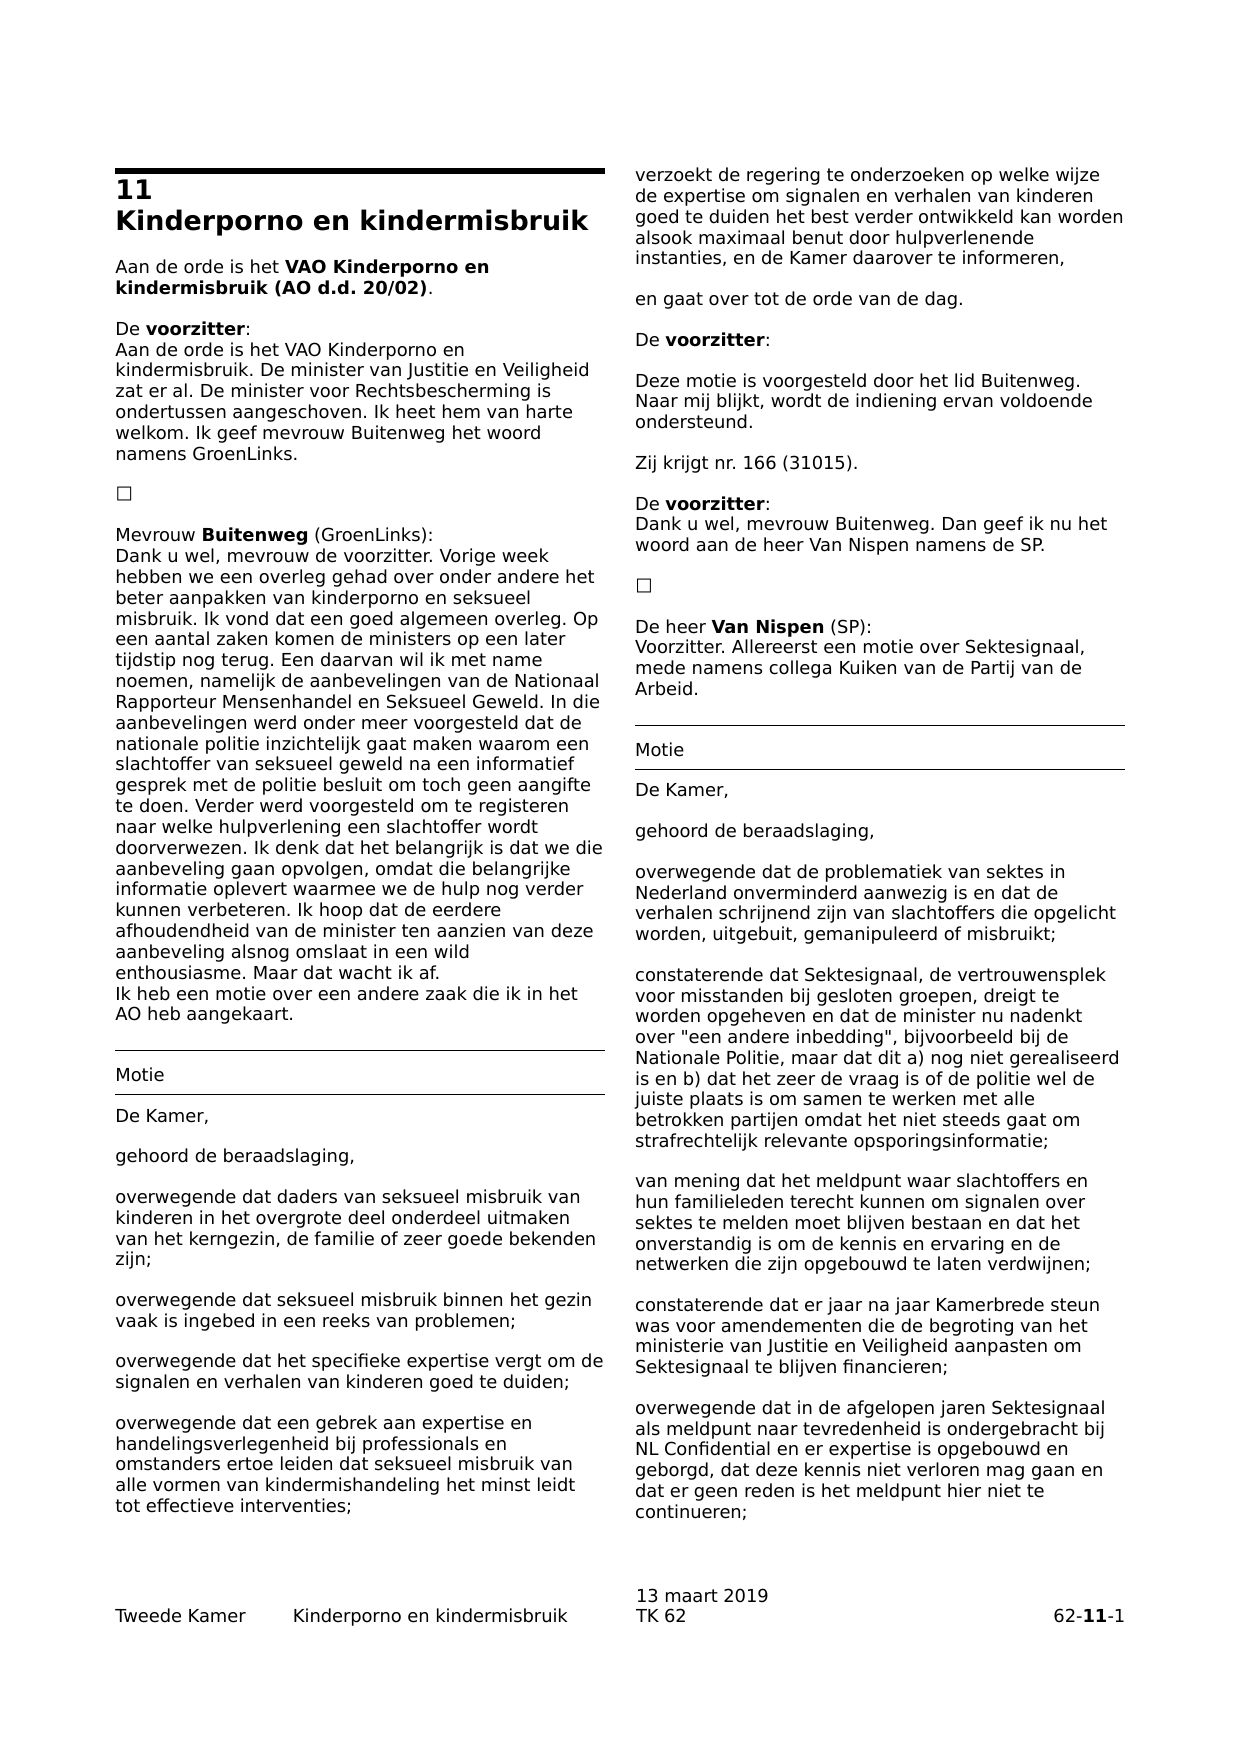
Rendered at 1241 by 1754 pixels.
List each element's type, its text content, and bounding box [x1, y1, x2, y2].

text ⬜ [635, 576, 1125, 596]
text Dank u wel, mevrouw Buitenweg. Dan geef ik nu het woord aan de heer Van Nispen namens de SP. [635, 514, 1125, 556]
text De voorzitter: [635, 330, 1125, 350]
text overwegende dat in de afgelopen jaren Sektesignaal als meldpunt naar tevredenheid is ondergebracht bij NL Confidential en er expertise is opgebouwd en geborgd, dat deze kennis niet verloren mag gaan en dat er geen reden is het meldpunt hier niet te continueren; [635, 1398, 1125, 1522]
text Deze motie is voorgesteld door het lid Buitenweg. Naar mij blijkt, wordt de indiening ervan voldoende ondersteund. [635, 370, 1125, 433]
text overwegende dat een gebrek aan expertise en handelingsverlegenheid bij professionals en omstanders ertoe leiden dat seksueel misbruik van alle vormen van kindermishandeling het minst leidt tot effectieve interventies; [115, 1413, 605, 1516]
text Ik heb een motie over een andere zaak die ik in het AO heb aangekaart. [115, 983, 605, 1025]
text De voorzitter: [115, 318, 605, 339]
text overwegende dat seksueel misbruik binnen het gezin vaak is ingebed in een reeks van problemen; [115, 1290, 605, 1331]
text Motie [115, 1065, 605, 1086]
text Mevrouw Buitenweg (GroenLinks): [115, 525, 605, 546]
text overwegende dat het specifieke expertise vergt om de signalen en verhalen van kinderen goed te duiden; [115, 1351, 605, 1393]
text Dank u wel, mevrouw de voorzitter. Vorige week hebben we een overleg gehad over onder andere het beter aanpakken van kinderporno en seksueel misbruik. Ik vond dat een goed algemeen overleg. Op een aantal zaken komen de ministers op een later tijdstip nog terug. Een daarvan wil ik met name noemen, namelijk de aanbevelingen van de Nationaal Rapporteur Mensenhandel en Seksueel Geweld. In die aanbevelingen werd onder meer voorgesteld dat de nationale politie inzichtelijk gaat maken waarom een slachtoffer van seksueel geweld na een informatief gesprek met de politie besluit om toch geen aangifte te doen. Verder werd voorgesteld om te registeren naar welke hulpverlening een slachtoffer wordt doorverwezen. Ik denk dat het belangrijk is dat we die aanbeveling gaan opvolgen, omdat die belangrijke informatie oplevert waarmee we de hulp nog verder kunnen verbeteren. Ik hoop dat de eerdere afhoudendheid van de minister ten aanzien van deze aanbeveling alsnog omslaat in een wild enthousiasme. Maar dat wacht ik af. [115, 546, 605, 983]
text Motie [635, 739, 1125, 760]
text Aan de orde is het VAO Kinderporno en kindermisbruik. De minister van Justitie en Veiligheid zat er al. De minister voor Rechtsbescherming is ondertussen aangeschoven. Ik heet hem van harte welkom. Ik geef mevrouw Buitenweg het woord namens GroenLinks. [115, 339, 605, 464]
text De voorzitter: [635, 493, 1125, 514]
text De Kamer, [635, 780, 1125, 801]
text gehoord de beraadslaging, [635, 821, 1125, 842]
text ⬜ [115, 484, 605, 505]
text gehoord de beraadslaging, [115, 1146, 605, 1167]
text De Kamer, [115, 1106, 605, 1126]
text van mening dat het meldpunt waar slachtoffers en hun familieleden terecht kunnen om signalen over sektes te melden moet blijven bestaan en dat het onverstandig is om de kennis en ervaring en de netwerken die zijn opgebouwd te laten verdwijnen; [635, 1171, 1125, 1275]
text en gaat over tot de orde van de dag. [635, 289, 1125, 310]
text Voorzitter. Allereerst een motie over Sektesignaal, mede namens collega Kuiken van de Partij van de Arbeid. [635, 637, 1125, 700]
text De heer Van Nispen (SP): [635, 616, 1125, 637]
text constaterende dat Sektesignaal, de vertrouwensplek voor misstanden bij gesloten groepen, dreigt te worden opgeheven en dat de minister nu nadenkt over "een andere inbedding", bijvoorbeeld bij de Nationale Politie, maar dat dit a) nog niet gerealiseerd is en b) dat het zeer de vraag is of de politie wel de juiste plaats is om samen te werken met alle betrokken partijen omdat het niet steeds gaat om strafrechtelijk relevante opsporingsinformatie; [635, 965, 1125, 1151]
text Zij krijgt nr. 166 (31015). [635, 453, 1125, 473]
text overwegende dat daders van seksueel misbruik van kinderen in het overgrote deel onderdeel uitmaken van het kerngezin, de familie of zeer goede bekenden zijn; [115, 1187, 605, 1270]
text constaterende dat er jaar na jaar Kamerbrede steun was voor amendementen die de begroting van het ministerie van Justitie en Veiligheid aanpasten om Sektesignaal te blijven financieren; [635, 1295, 1125, 1378]
text overwegende dat de problematiek van sektes in Nederland onverminderd aanwezig is en dat de verhalen schrijnend zijn van slachtoffers die opgelicht worden, uitgebuit, gemanipuleerd of misbruikt; [635, 862, 1125, 945]
text Aan de orde is het VAO Kinderporno en kindermisbruik (AO d.d. 20/02). [115, 257, 605, 298]
text verzoekt de regering te onderzoeken op welke wijze de expertise om signalen en verhalen van kinderen goed te duiden het best verder ontwikkeld kan worden alsook maximaal benut door hulpverlenende instanties, en de Kamer daarover te informeren, [635, 165, 1125, 269]
title 11 Kinderporno en kindermisbruik [115, 174, 605, 237]
